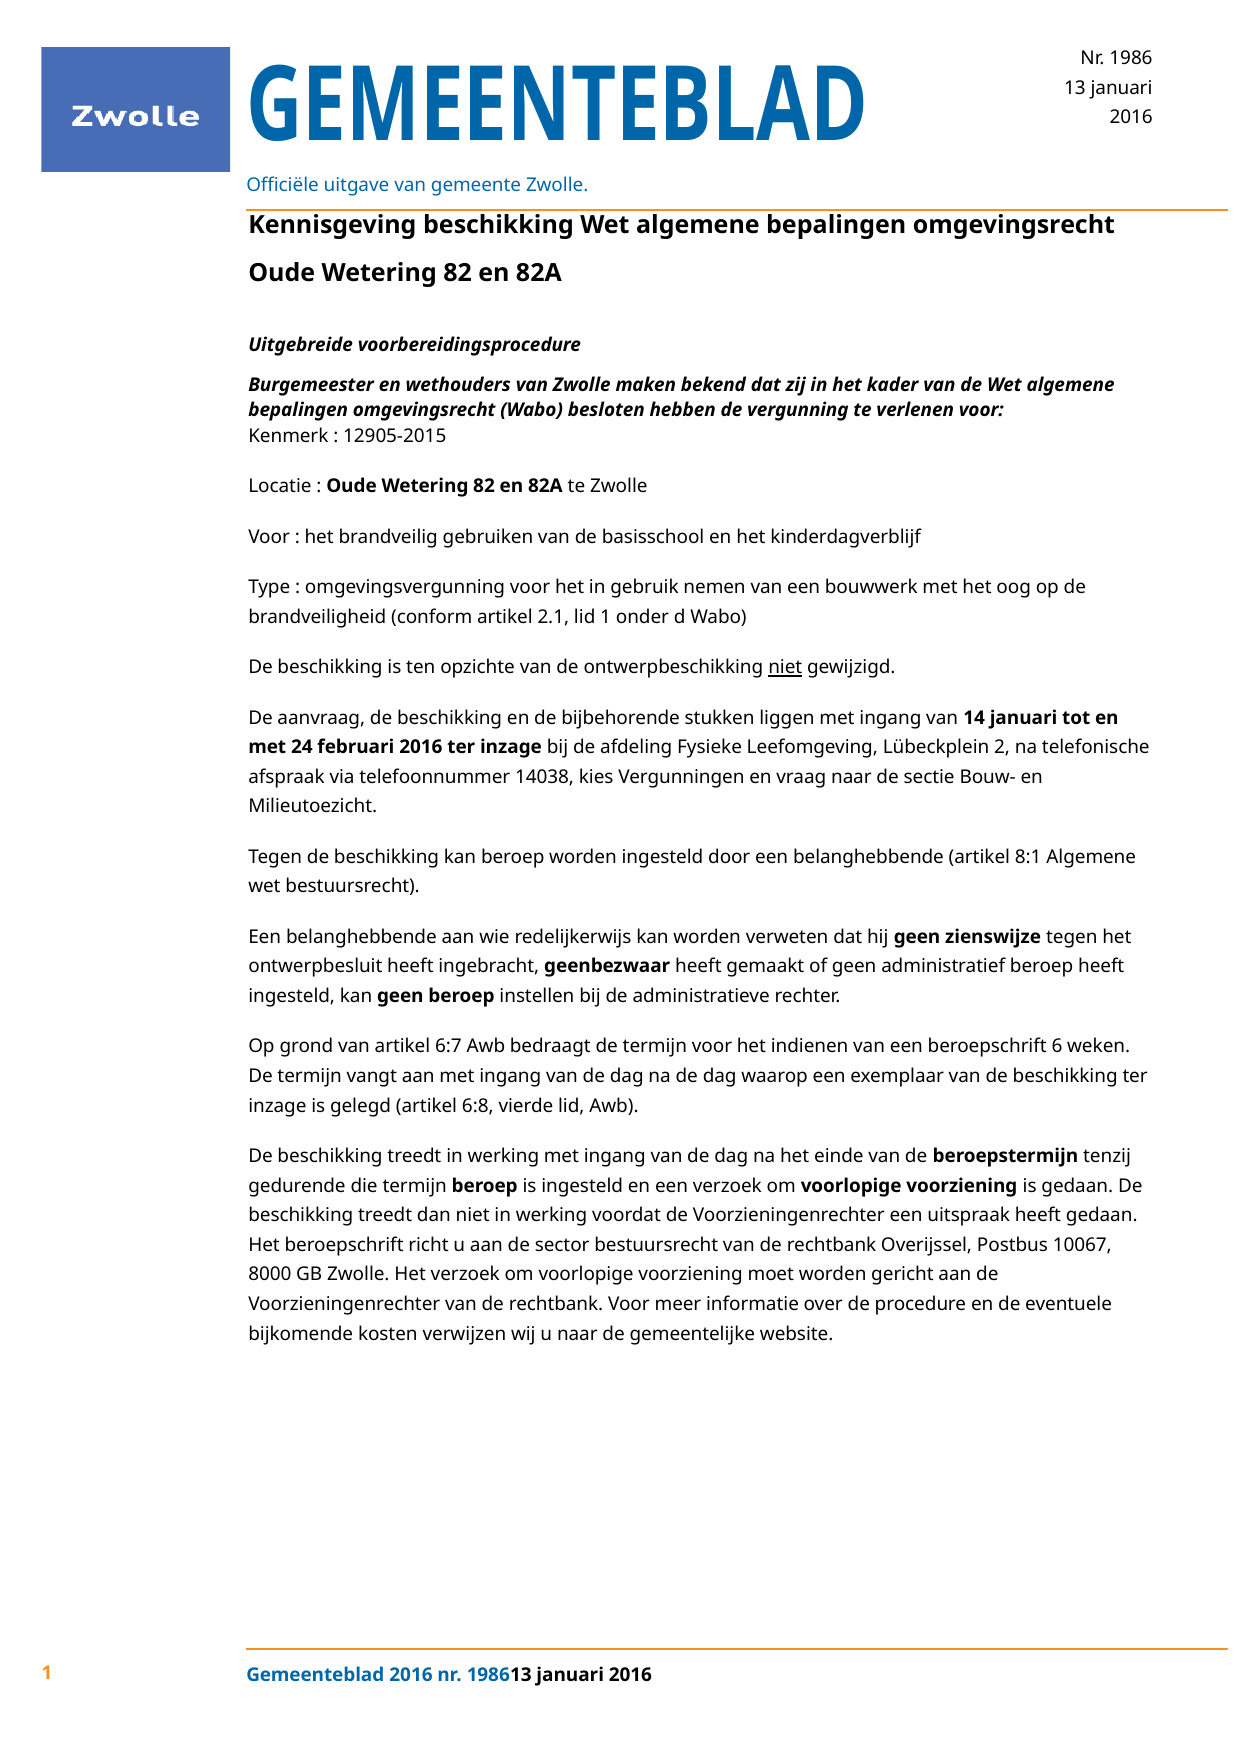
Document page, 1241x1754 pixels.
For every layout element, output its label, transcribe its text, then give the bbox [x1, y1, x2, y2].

text De aanvraag, de beschikking en de bijbehorende stukken liggen met ingang van 14 januari tot en met 24 februari 2016 ter inzage bij de afdeling Fysieke Leefomgeving, Lübeckplein 2, na telefonische afspraak via telefoonnummer 14038, kies Vergunningen en vraag naar de sectie Bouw- en Milieutoezicht. [248, 704, 1152, 818]
text Een belanghebbende aan wie redelijkerwijs kan worden verweten dat hij geen zienswijze tegen het ontwerpbesluit heeft ingebracht, geenbezwaar heeft gemaakt of geen administratief beroep heeft ingesteld, kan geen beroep instellen bij de administratieve rechter. [248, 923, 1152, 1008]
text Burgemeester en wethouders van Zwolle maken bekend dat zij in het kader van de Wet algemene bepalingen omgevingsrecht (Wabo) besloten hebben de vergunning te verlenen voor: [248, 371, 1152, 422]
text Tegen de beschikking kan beroep worden ingesteld door een belanghebbende (artikel 8:1 Algemene wet bestuursrecht). [248, 843, 1152, 898]
text De beschikking is ten opzichte van de ontwerpbeschikking niet gewijzigd. [248, 653, 1152, 679]
text Kenmerk : 12905-2015 [248, 422, 1152, 448]
text De beschikking treedt in werking met ingang van de dag na het einde van de beroepstermijn tenzij gedurende die termijn beroep is ingesteld en een verzoek om voorlopige voorziening is gedaan. De beschikking treedt dan niet in werking voordat de Voorzieningenrechter een uitspraak heeft gedaan. Het beroepschrift richt u aan de sector bestuursrecht van de rechtbank Overijssel, Postbus 10067, 8000 GB Zwolle. Het verzoek om voorlopige voorziening moet worden gericht aan de Voorzieningenrechter van de rechtbank. Voor meer informatie over de procedure en de eventuele bijkomende kosten verwijzen wij u naar de gemeentelijke website. [248, 1142, 1152, 1345]
text Locatie : Oude Wetering 82 en 82A te Zwolle [248, 473, 1152, 498]
text Uitgebreide voorbereidingsprocedure [248, 331, 1152, 357]
text Kennisgeving beschikking Wet algemene bepalingen omgevingsrecht Oude Wetering 82 en 82A [248, 211, 1152, 288]
text Voor : het brandveilig gebruiken van de basisschool en het kinderdagverblijf [248, 523, 1152, 549]
text Type : omgevingsvergunning voor het in gebruik nemen van een bouwwerk met het oog op de brandveiligheid (conform artikel 2.1, lid 1 onder d Wabo) [248, 573, 1152, 629]
picture [41, 47, 231, 172]
text Op grond van artikel 6:7 Awb bedraagt de termijn voor het indienen van een beroepschrift 6 weken. De termijn vangt aan met ingang van de dag na de dag waarop een exemplaar van de beschikking ter inzage is gelegd (artikel 6:8, vierde lid, Awb). [248, 1033, 1152, 1117]
